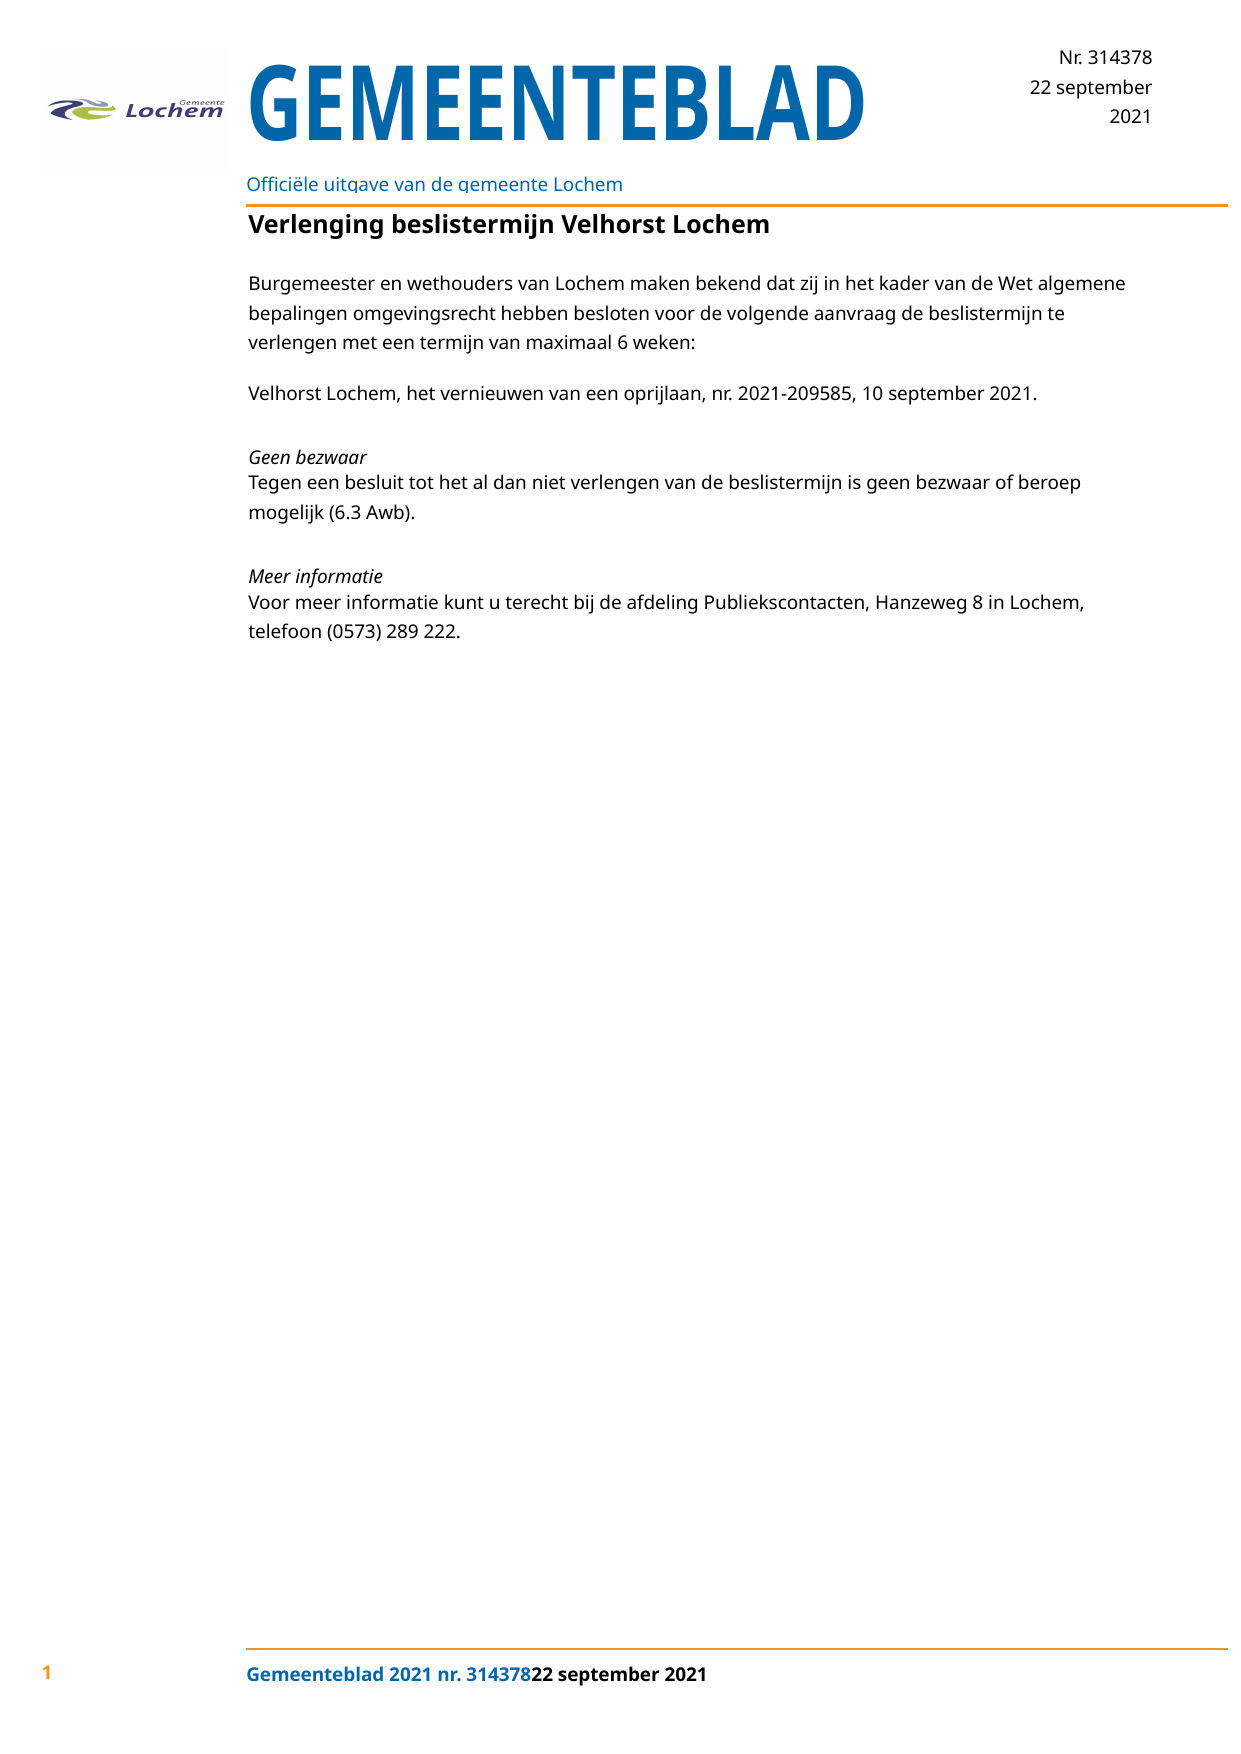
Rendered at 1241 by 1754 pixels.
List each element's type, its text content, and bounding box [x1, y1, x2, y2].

text Velhorst Lochem, het vernieuwen van een oprijlaan, nr. 2021-209585, 10 september 2021. [248, 380, 1152, 406]
text Tegen een besluit tot het al dan niet verlengen van de beslistermijn is geen bezwaar of beroep mogelijk (6.3 Awb). [248, 469, 1152, 525]
text Burgemeester en wethouders van Lochem maken bekend dat zij in het kader van de Wet algemene bepalingen omgevingsrecht hebben besloten voor de volgende aanvraag de beslistermijn te verlengen met een termijn van maximaal 6 weken: [248, 270, 1152, 355]
text Voor meer informatie kunt u terecht bij de afdeling Publiekscontacten, Hanzeweg 8 in Lochem, telefoon (0573) 289 222. [248, 589, 1152, 644]
text Geen bezwaar [248, 444, 1152, 469]
text Verlenging beslistermijn Velhorst Lochem [248, 207, 1152, 241]
picture [41, 47, 231, 172]
text Meer informatie [248, 563, 1152, 589]
